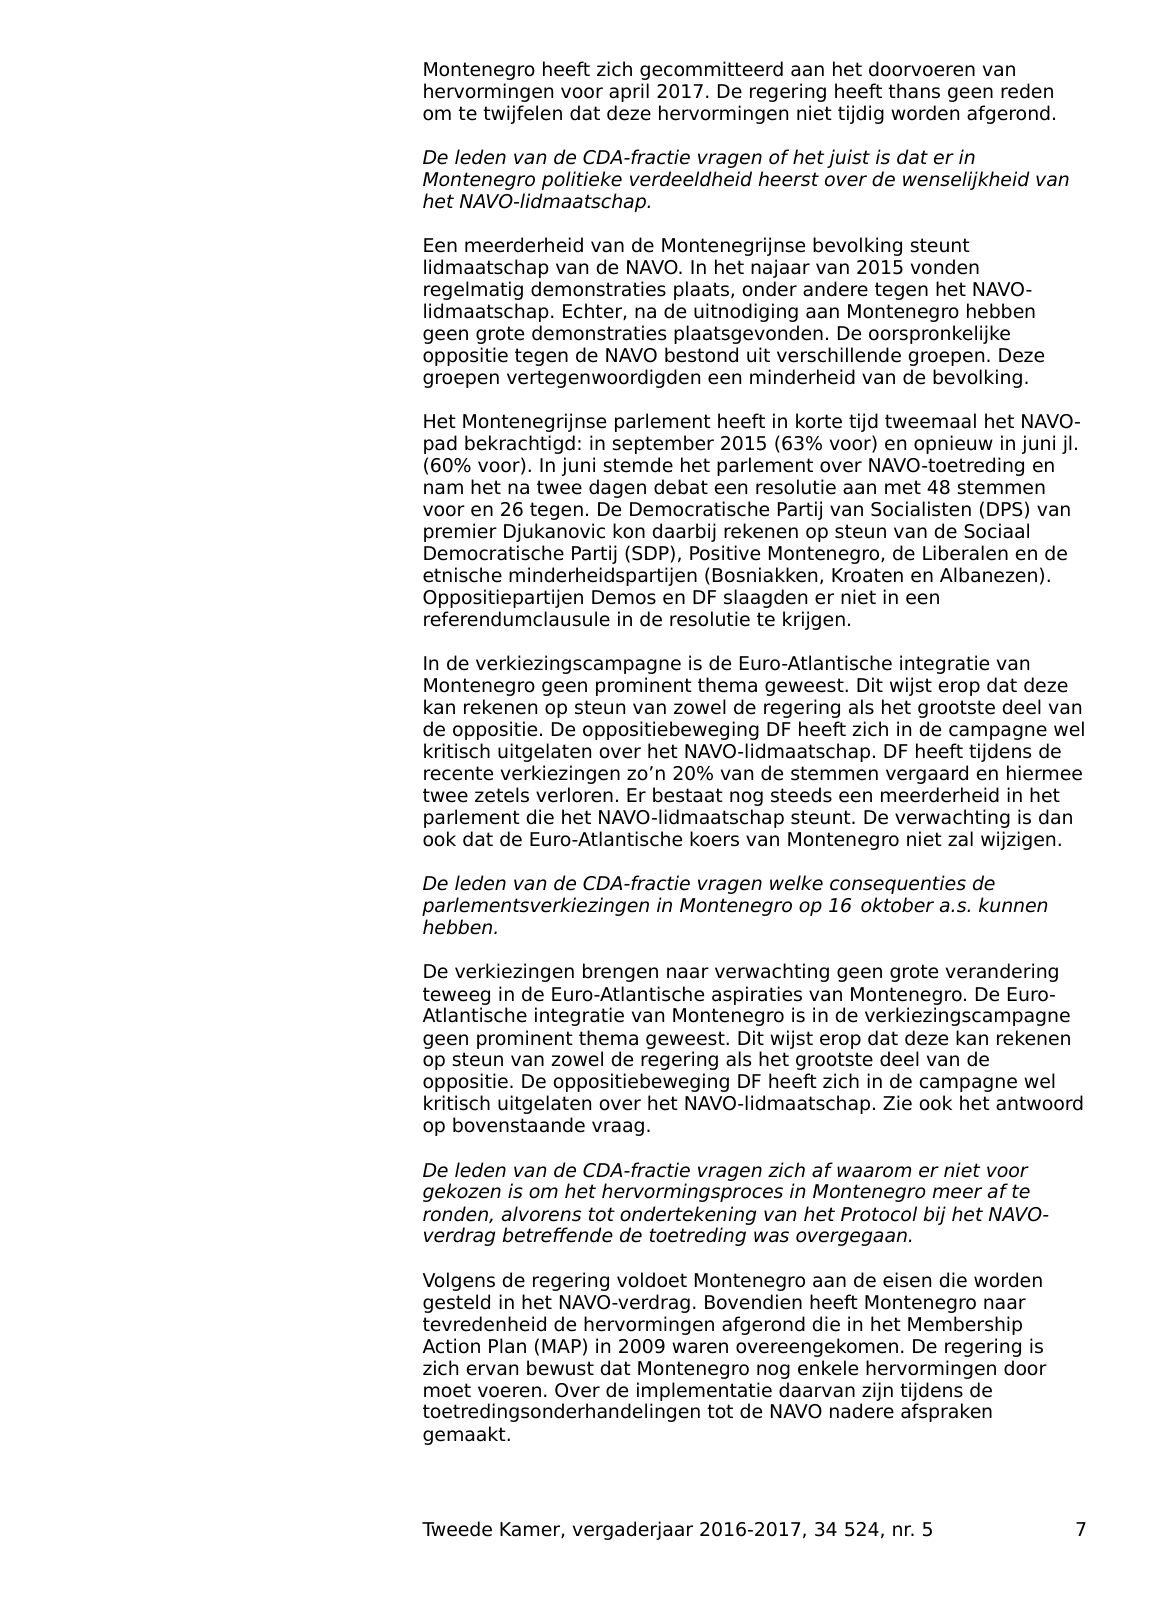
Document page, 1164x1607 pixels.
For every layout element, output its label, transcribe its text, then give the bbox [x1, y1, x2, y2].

text De leden van de CDA-fractie vragen welke consequenties de parlementsverkiezingen in Montenegro op 16 oktober a.s. kunnen hebben. [422, 873, 1087, 939]
text De verkiezingen brengen naar verwachting geen grote verandering teweeg in de Euro-Atlantische aspiraties van Montenegro. De Euro-Atlantische integratie van Montenegro is in de verkiezingscampagne geen prominent thema geweest. Dit wijst erop dat deze kan rekenen op steun van zowel de regering als het grootste deel van de oppositie. De oppositiebeweging DF heeft zich in de campagne wel kritisch uitgelaten over het NAVO-lidmaatschap. Zie ook het antwoord op bovenstaande vraag. [422, 961, 1087, 1137]
text Het Montenegrijnse parlement heeft in korte tijd tweemaal het NAVO-pad bekrachtigd: in september 2015 (63% voor) en opnieuw in juni jl. (60% voor). In juni stemde het parlement over NAVO-toetreding en nam het na twee dagen debat een resolutie aan met 48 stemmen voor en 26 tegen. De Democratische Partij van Socialisten (DPS) van premier Djukanovic kon daarbij rekenen op steun van de Sociaal Democratische Partij (SDP), Positive Montenegro, de Liberalen en de etnische minderheidspartijen (Bosniakken, Kroaten en Albanezen). Oppositiepartijen Demos en DF slaagden er niet in een referendumclausule in de resolutie te krijgen. [422, 411, 1087, 631]
text Een meerderheid van de Montenegrijnse bevolking steunt lidmaatschap van de NAVO. In het najaar van 2015 vonden regelmatig demonstraties plaats, onder andere tegen het NAVO-lidmaatschap. Echter, na de uitnodiging aan Montenegro hebben geen grote demonstraties plaatsgevonden. De oorspronkelijke oppositie tegen de NAVO bestond uit verschillende groepen. Deze groepen vertegenwoordigden een minderheid van de bevolking. [422, 235, 1087, 389]
text Volgens de regering voldoet Montenegro aan de eisen die worden gesteld in het NAVO-verdrag. Bovendien heeft Montenegro naar tevredenheid de hervormingen afgerond die in het Membership Action Plan (MAP) in 2009 waren overeengekomen. De regering is zich ervan bewust dat Montenegro nog enkele hervormingen door moet voeren. Over de implementatie daarvan zijn tijdens de toetredingsonderhandelingen tot de NAVO nadere afspraken gemaakt. [422, 1269, 1087, 1445]
text De leden van de CDA-fractie vragen of het juist is dat er in Montenegro politieke verdeeldheid heerst over de wenselijkheid van het NAVO-lidmaatschap. [422, 147, 1087, 213]
text In de verkiezingscampagne is de Euro-Atlantische integratie van Montenegro geen prominent thema geweest. Dit wijst erop dat deze kan rekenen op steun van zowel de regering als het grootste deel van de oppositie. De oppositiebeweging DF heeft zich in de campagne wel kritisch uitgelaten over het NAVO-lidmaatschap. DF heeft tijdens de recente verkiezingen zo’n 20% van de stemmen vergaard en hiermee twee zetels verloren. Er bestaat nog steeds een meerderheid in het parlement die het NAVO-lidmaatschap steunt. De verwachting is dan ook dat de Euro-Atlantische koers van Montenegro niet zal wijzigen. [422, 653, 1087, 851]
text Montenegro heeft zich gecommitteerd aan het doorvoeren van hervormingen voor april 2017. De regering heeft thans geen reden om te twijfelen dat deze hervormingen niet tijdig worden afgerond. [422, 59, 1087, 125]
text De leden van de CDA-fractie vragen zich af waarom er niet voor gekozen is om het hervormingsproces in Montenegro meer af te ronden, alvorens tot ondertekening van het Protocol bij het NAVO-verdrag betreffende de toetreding was overgegaan. [422, 1159, 1087, 1247]
